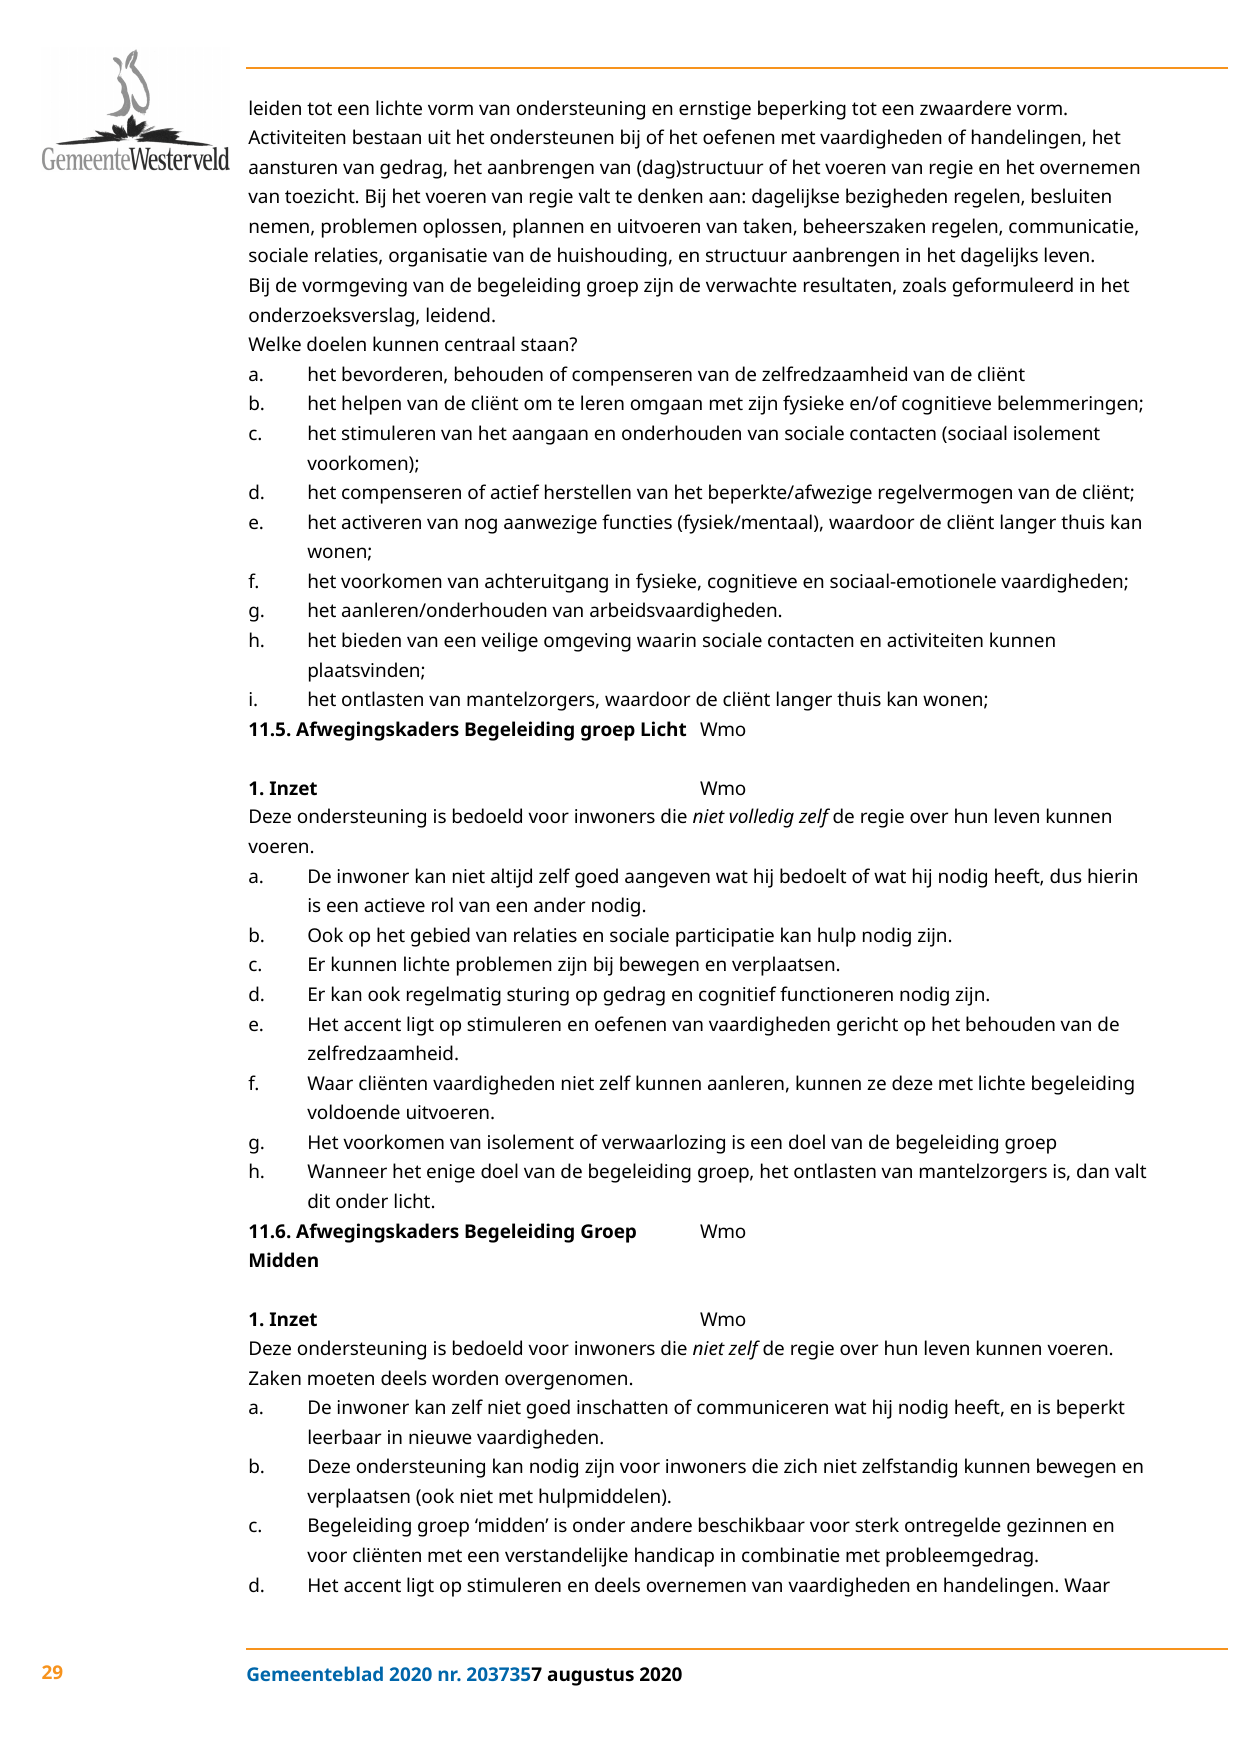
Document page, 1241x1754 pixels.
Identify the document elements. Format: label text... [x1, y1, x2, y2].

table_header 1. Inzet [248, 775, 700, 801]
list het stimuleren van het aangaan en onderhouden van sociale contacten (sociaal isolement voorkomen); [248, 420, 1152, 476]
list Waar cliënten vaardigheden niet zelf kunnen aanleren, kunnen ze deze met lichte begeleiding voldoende uitvoeren. [248, 1070, 1152, 1125]
list De inwoner kan zelf niet goed inschatten of communiceren wat hij nodig heeft, en is beperkt leerbaar in nieuwe vaardigheden. [248, 1394, 1152, 1450]
list Het accent ligt op stimuleren en deels overnemen van vaardigheden en handelingen. Waar [248, 1572, 1152, 1598]
list het helpen van de cliënt om te leren omgaan met zijn fysieke en/of cognitieve belemmeringen; [248, 391, 1152, 416]
list Het voorkomen van isolement of verwaarlozing is een doel van de begeleiding groep [248, 1129, 1152, 1155]
table_header Wmo [700, 775, 1152, 801]
list Deze ondersteuning kan nodig zijn voor inwoners die zich niet zelfstandig kunnen bewegen en verplaatsen (ook niet met hulpmiddelen). [248, 1453, 1152, 1509]
text Welke doelen kunnen centraal staan? [248, 331, 1152, 357]
list het activeren van nog aanwezige functies (fysiek/mentaal), waardoor de cliënt langer thuis kan wonen; [248, 509, 1152, 564]
table_header Wmo [700, 716, 1152, 742]
list het aanleren/onderhouden van arbeidsvaardigheden. [248, 598, 1152, 623]
list De inwoner kan niet altijd zelf goed aangeven wat hij bedoelt of wat hij nodig heeft, dus hierin is een actieve rol van een ander nodig. [248, 863, 1152, 918]
list Begeleiding groep ‘midden’ is onder andere beschikbaar voor sterk ontregelde gezinnen en voor cliënten met een verstandelijke handicap in combinatie met probleemgedrag. [248, 1513, 1152, 1568]
list Ook op het gebied van relaties en sociale participatie kan hulp nodig zijn. [248, 922, 1152, 948]
list het compenseren of actief herstellen van het beperkte/afwezige regelvermogen van de cliënt; [248, 479, 1152, 505]
table_header 11.6. Afwegingskaders Begeleiding Groep Midden [248, 1218, 700, 1273]
text Deze ondersteuning is bedoeld voor inwoners die niet volledig zelf de regie over hun leven kunnen voeren. [248, 804, 1152, 859]
text Bij de vormgeving van de begeleiding groep zijn de verwachte resultaten, zoals geformuleerd in het onderzoeksverslag, leidend. [248, 272, 1152, 328]
list het bevorderen, behouden of compenseren van de zelfredzaamheid van de cliënt [248, 361, 1152, 387]
list Het accent ligt op stimuleren en oefenen van vaardigheden gericht op het behouden van de zelfredzaamheid. [248, 1011, 1152, 1066]
text Deze ondersteuning is bedoeld voor inwoners die niet zelf de regie over hun leven kunnen voeren. Zaken moeten deels worden overgenomen. [248, 1335, 1152, 1391]
picture [41, 47, 231, 172]
list Er kunnen lichte problemen zijn bij bewegen en verplaatsen. [248, 952, 1152, 977]
list het bieden van een veilige omgeving waarin sociale contacten en activiteiten kunnen plaatsvinden; [248, 627, 1152, 683]
table_header Wmo [700, 1306, 1152, 1332]
text leiden tot een lichte vorm van ondersteuning en ernstige beperking tot een zwaardere vorm. Activiteiten bestaan uit het ondersteunen bij of het oefenen met vaardigheden of handelingen, het aansturen van gedrag, het aanbrengen van (dag)structuur of het voeren van regie en het overnemen van toezicht. Bij het voeren van regie valt te denken aan: dagelijkse bezigheden regelen, besluiten nemen, problemen oplossen, plannen en uitvoeren van taken, beheerszaken regelen, communicatie, sociale relaties, organisatie van de huishouding, en structuur aanbrengen in het dagelijks leven. [248, 95, 1152, 268]
list het ontlasten van mantelzorgers, waardoor de cliënt langer thuis kan wonen; [248, 686, 1152, 712]
list Er kan ook regelmatig sturing op gedrag en cognitief functioneren nodig zijn. [248, 981, 1152, 1007]
table_header 1. Inzet [248, 1306, 700, 1332]
table_header 11.5. Afwegingskaders Begeleiding groep Licht [248, 716, 700, 742]
list het voorkomen van achteruitgang in fysieke, cognitieve en sociaal-emotionele vaardigheden; [248, 568, 1152, 594]
list Wanneer het enige doel van de begeleiding groep, het ontlasten van mantelzorgers is, dan valt dit onder licht. [248, 1159, 1152, 1214]
table_header Wmo [700, 1218, 1152, 1273]
